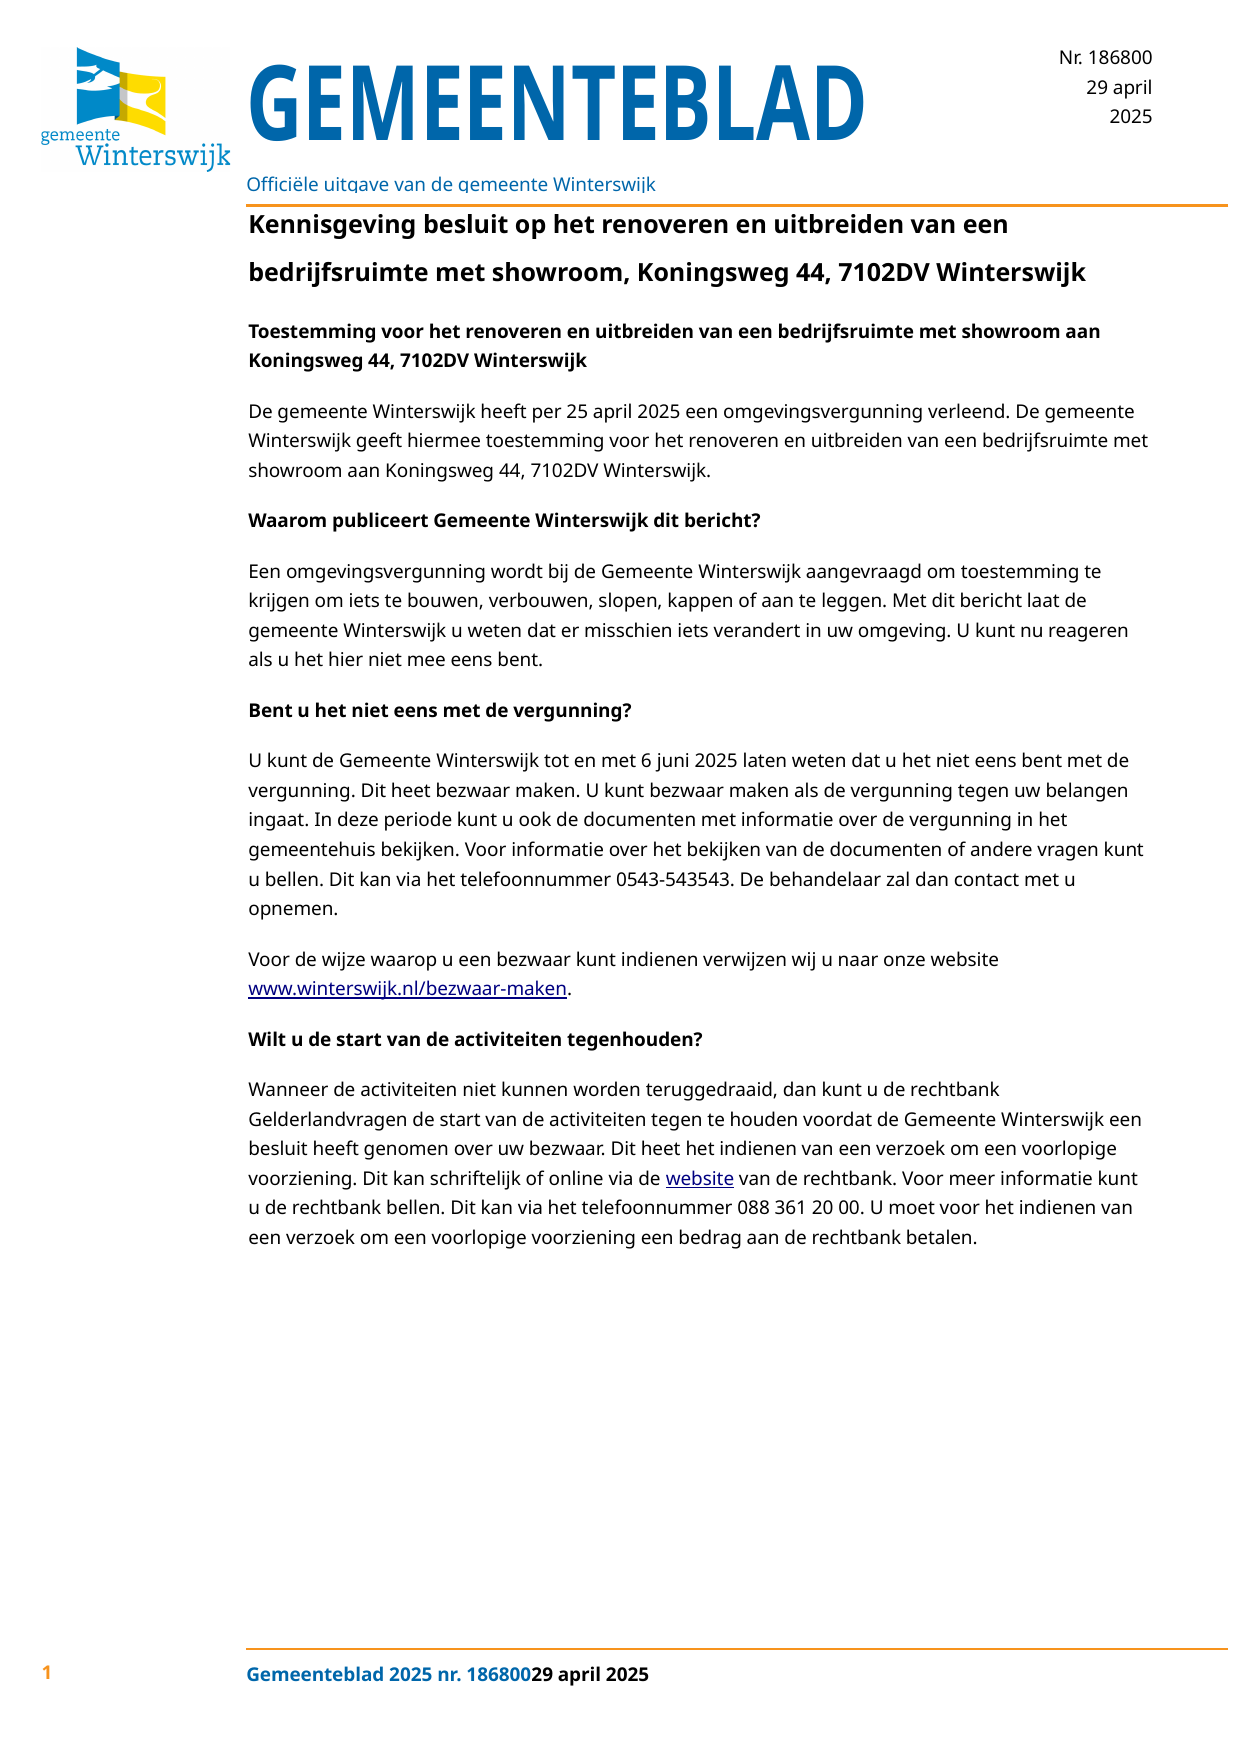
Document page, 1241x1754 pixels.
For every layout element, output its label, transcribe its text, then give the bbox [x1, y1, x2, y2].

picture [225, 153, 231, 162]
text Waarom publiceert Gemeente Winterswijk dit bericht? [248, 507, 1152, 533]
text Een omgevingsvergunning wordt bij de Gemeente Winterswijk aangevraagd om toestemming te krijgen om iets te bouwen, verbouwen, slopen, kappen of aan te leggen. Met dit bericht laat de gemeente Winterswijk u weten dat er misschien iets verandert in uw omgeving. U kunt nu reageren als u het hier niet mee eens bent. [248, 558, 1152, 672]
picture [41, 47, 231, 172]
text Voor de wijze waarop u een bezwaar kunt indienen verwijzen wij u naar onze website www.winterswijk.nl/bezwaar-maken. [248, 946, 1152, 1001]
text Wilt u de start van de activiteiten tegenhouden? [248, 1026, 1152, 1052]
text Bent u het niet eens met de vergunning? [248, 697, 1152, 723]
text De gemeente Winterswijk heeft per 25 april 2025 een omgevingsvergunning verleend. De gemeente Winterswijk geeft hiermee toestemming voor het renoveren en uitbreiden van een bedrijfsruimte met showroom aan Koningsweg 44, 7102DV Winterswijk. [248, 398, 1152, 483]
text Wanneer de activiteiten niet kunnen worden teruggedraaid, dan kunt u de rechtbank Gelderlandvragen de start van de activiteiten tegen te houden voordat de Gemeente Winterswijk een besluit heeft genomen over uw bezwaar. Dit heet het indienen van een verzoek om een voorlopige voorziening. Dit kan schriftelijk of online via de website van de rechtbank. Voor meer informatie kunt u de rechtbank bellen. Dit kan via het telefoonnummer 088 361 20 00. U moet voor het indienen van een verzoek om een voorlopige voorziening een bedrag aan de rechtbank betalen. [248, 1076, 1152, 1250]
text U kunt de Gemeente Winterswijk tot en met 6 juni 2025 laten weten dat u het niet eens bent met de vergunning. Dit heet bezwaar maken. U kunt bezwaar maken als de vergunning tegen uw belangen ingaat. In deze periode kunt u ook de documenten met informatie over de vergunning in het gemeentehuis bekijken. Voor informatie over het bekijken van de documenten of andere vragen kunt u bellen. Dit kan via het telefoonnummer 0543-543543. De behandelaar zal dan contact met u opnemen. [248, 747, 1152, 921]
text Kennisgeving besluit op het renoveren en uitbreiden van een bedrijfsruimte met showroom, Koningsweg 44, 7102DV Winterswijk [248, 207, 1152, 288]
text Toestemming voor het renoveren en uitbreiden van een bedrijfsruimte met showroom aan Koningsweg 44, 7102DV Winterswijk [248, 318, 1152, 373]
